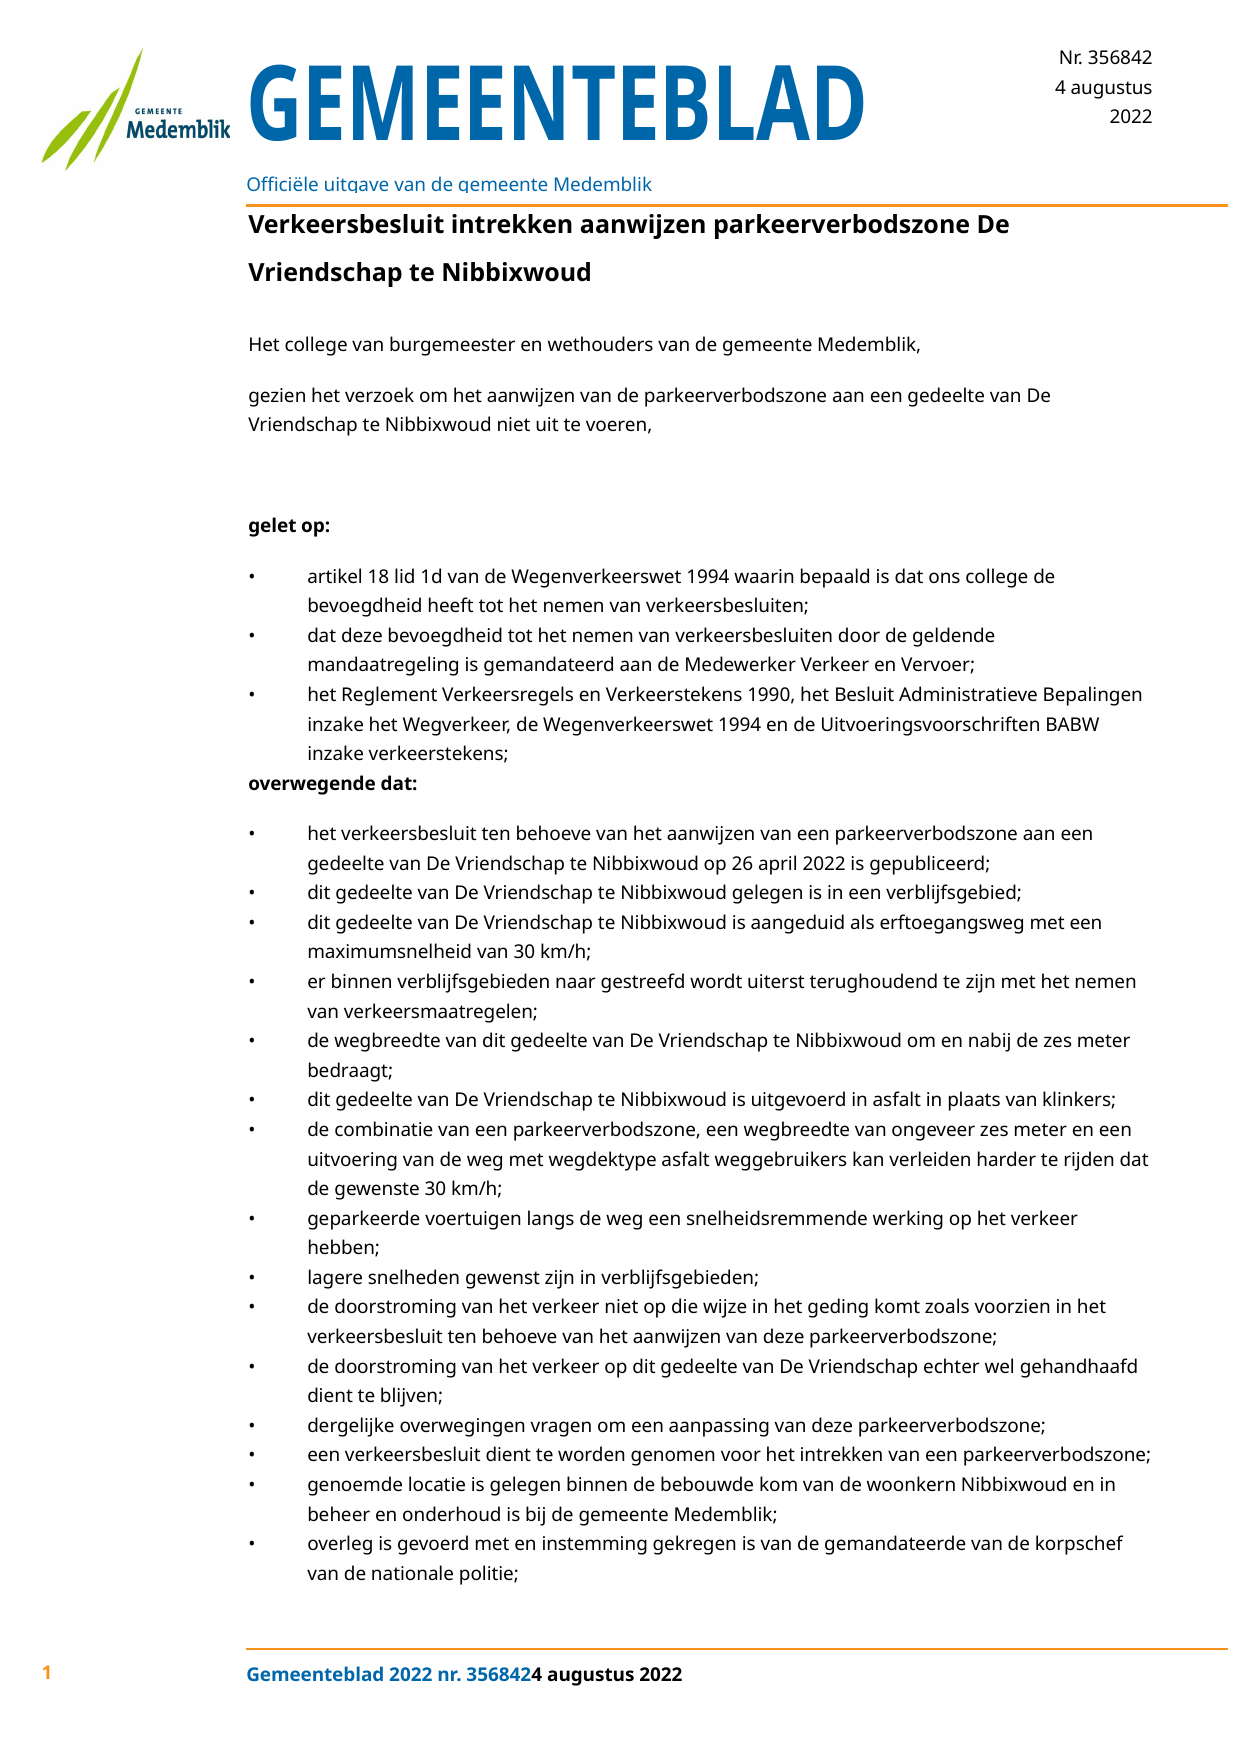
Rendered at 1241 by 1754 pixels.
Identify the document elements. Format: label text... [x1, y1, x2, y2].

list het Reglement Verkeersregels en Verkeerstekens 1990, het Besluit Administratieve Bepalingen inzake het Wegverkeer, de Wegenverkeerswet 1994 en de Uitvoeringsvoorschriften BABW inzake verkeerstekens; [248, 681, 1152, 766]
list dat deze bevoegdheid tot het nemen van verkeersbesluiten door de geldende mandaatregeling is gemandateerd aan de Medewerker Verkeer en Vervoer; [248, 622, 1152, 677]
text Het college van burgemeester en wethouders van de gemeente Medemblik, [248, 332, 1152, 357]
text gelet op: [248, 512, 1152, 538]
text Verkeersbesluit intrekken aanwijzen parkeerverbodszone De Vriendschap te Nibbixwoud [248, 207, 1152, 288]
text gezien het verzoek om het aanwijzen van de parkeerverbodszone aan een gedeelte van De Vriendschap te Nibbixwoud niet uit te voeren, [248, 382, 1152, 437]
list genoemde locatie is gelegen binnen de bebouwde kom van de woonkern Nibbixwoud en in beheer en onderhoud is bij de gemeente Medemblik; [248, 1471, 1152, 1526]
list de combinatie van een parkeerverbodszone, een wegbreedte van ongeveer zes meter en een uitvoering van de weg met wegdektype asfalt weggebruikers kan verleiden harder te rijden dat de gewenste 30 km/h; [248, 1116, 1152, 1201]
list overleg is gevoerd met en instemming gekregen is van de gemandateerde van de korpschef van de nationale politie; [248, 1530, 1152, 1586]
list de wegbreedte van dit gedeelte van De Vriendschap te Nibbixwoud om en nabij de zes meter bedraagt; [248, 1027, 1152, 1083]
list lagere snelheden gewenst zijn in verblijfsgebieden; [248, 1264, 1152, 1290]
list dergelijke overwegingen vragen om een aanpassing van deze parkeerverbodszone; [248, 1412, 1152, 1438]
list dit gedeelte van De Vriendschap te Nibbixwoud gelegen is in een verblijfsgebied; [248, 879, 1152, 905]
text overwegende dat: [248, 770, 1152, 796]
list de doorstroming van het verkeer niet op die wijze in het geding komt zoals voorzien in het verkeersbesluit ten behoeve van het aanwijzen van deze parkeerverbodszone; [248, 1294, 1152, 1349]
list er binnen verblijfsgebieden naar gestreefd wordt uiterst terughoudend te zijn met het nemen van verkeersmaatregelen; [248, 968, 1152, 1023]
list dit gedeelte van De Vriendschap te Nibbixwoud is aangeduid als erftoegangsweg met een maximumsnelheid van 30 km/h; [248, 909, 1152, 964]
list geparkeerde voertuigen langs de weg een snelheidsremmende werking op het verkeer hebben; [248, 1205, 1152, 1260]
list het verkeersbesluit ten behoeve van het aanwijzen van een parkeerverbodszone aan een gedeelte van De Vriendschap te Nibbixwoud op 26 april 2022 is gepubliceerd; [248, 820, 1152, 876]
list een verkeersbesluit dient te worden genomen voor het intrekken van een parkeerverbodszone; [248, 1442, 1152, 1467]
list de doorstroming van het verkeer op dit gedeelte van De Vriendschap echter wel gehandhaafd dient te blijven; [248, 1353, 1152, 1408]
list dit gedeelte van De Vriendschap te Nibbixwoud is uitgevoerd in asfalt in plaats van klinkers; [248, 1087, 1152, 1112]
list artikel 18 lid 1d van de Wegenverkeerswet 1994 waarin bepaald is dat ons college de bevoegdheid heeft tot het nemen van verkeersbesluiten; [248, 563, 1152, 618]
picture [41, 47, 231, 172]
